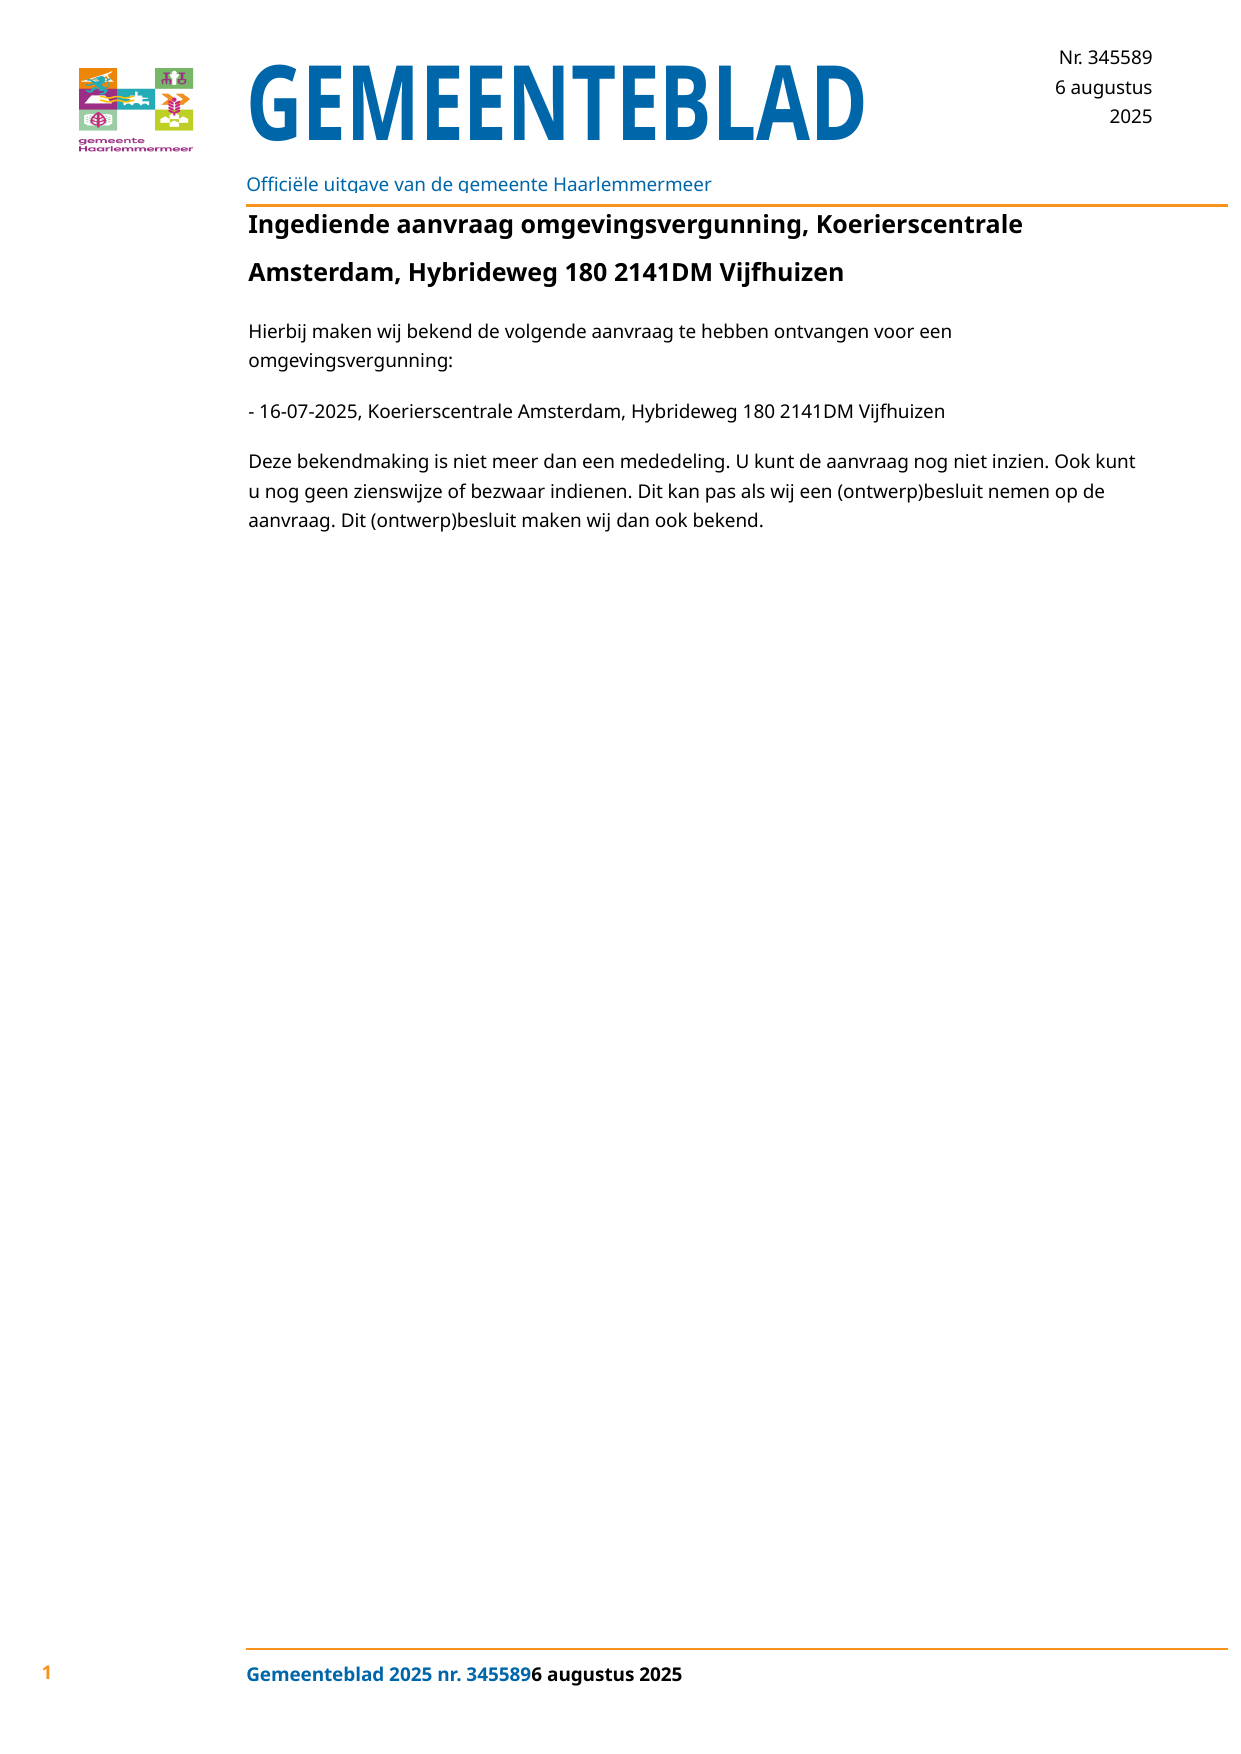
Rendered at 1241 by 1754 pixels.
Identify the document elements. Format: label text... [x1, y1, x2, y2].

text - 16-07-2025, Koerierscentrale Amsterdam, Hybrideweg 180 2141DM Vijfhuizen [248, 398, 1152, 424]
text Hierbij maken wij bekend de volgende aanvraag te hebben ontvangen voor een omgevingsvergunning: [248, 318, 1152, 373]
picture [41, 47, 231, 172]
text Ingediende aanvraag omgevingsvergunning, Koerierscentrale Amsterdam, Hybrideweg 180 2141DM Vijfhuizen [248, 207, 1152, 288]
text Deze bekendmaking is niet meer dan een mededeling. U kunt de aanvraag nog niet inzien. Ook kunt u nog geen zienswijze of bezwaar indienen. Dit kan pas als wij een (ontwerp)besluit nemen op de aanvraag. Dit (ontwerp)besluit maken wij dan ook bekend. [248, 448, 1152, 533]
